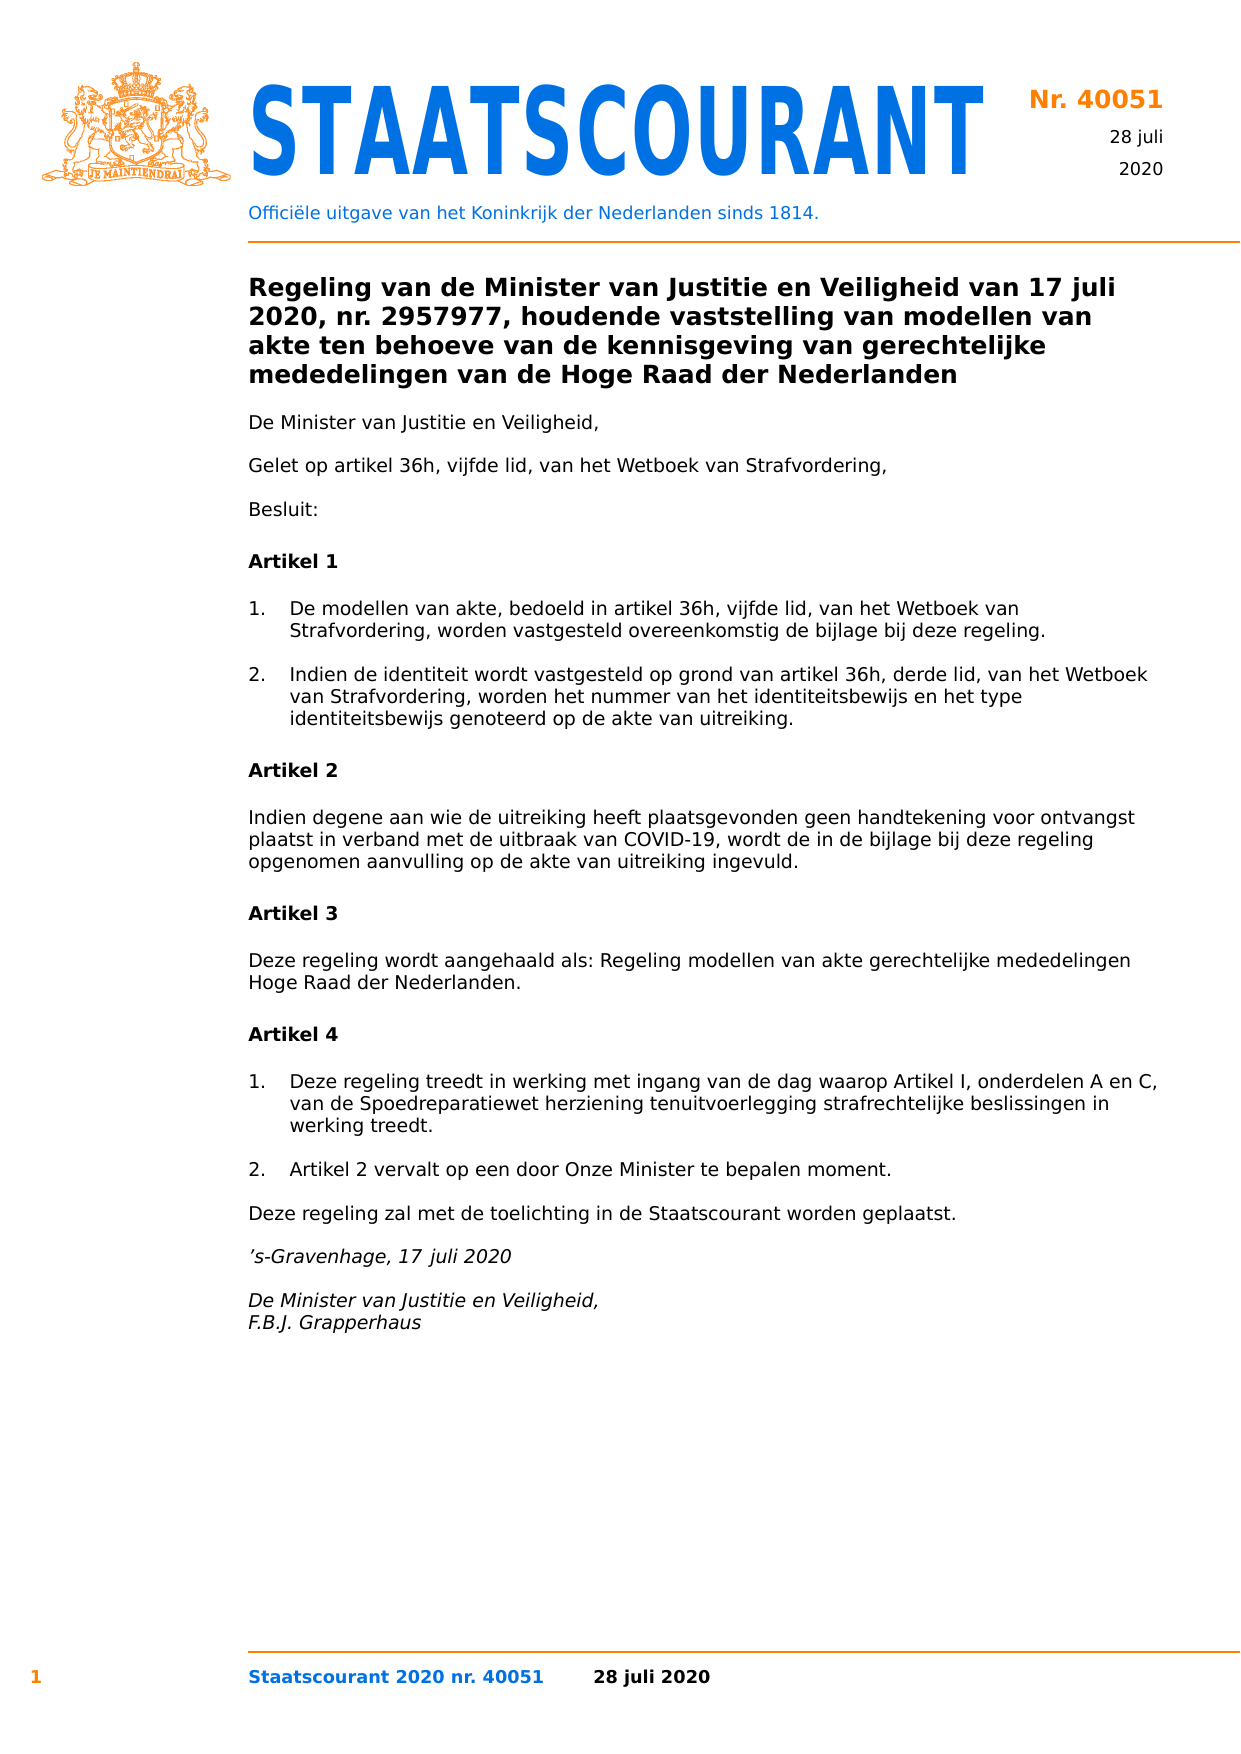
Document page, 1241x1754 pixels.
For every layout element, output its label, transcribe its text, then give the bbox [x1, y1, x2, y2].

subtitle Regeling van de Minister van Justitie en Veiligheid van 17 juli 2020, nr. 2957977, houdende vaststelling van modellen van akte ten behoeve van de kennisgeving van gerechtelijke mededelingen van de Hoge Raad der Nederlanden [248, 273, 1163, 390]
text De Minister van Justitie en Veiligheid, F.B.J. Grapperhaus [248, 1290, 1163, 1334]
text Besluit: [248, 499, 1163, 521]
text 1. De modellen van akte, bedoeld in artikel 36h, vijfde lid, van het Wetboek van Strafvordering, worden vastgesteld overeenkomstig de bijlage bij deze regeling. [248, 598, 1163, 642]
table_cell 2020 [998, 153, 1240, 203]
subtitle Artikel 4 [248, 1024, 1163, 1046]
text Indien degene aan wie de uitreiking heeft plaatsgevonden geen handtekening voor ontvangst plaatst in verband met de uitbraak van COVID-19, wordt de in de bijlage bij deze regeling opgenomen aanvulling op de akte van uitreiking ingevuld. [248, 807, 1163, 873]
text De Minister van Justitie en Veiligheid, [248, 412, 1163, 433]
text 2. Artikel 2 vervalt op een door Onze Minister te bepalen moment. [248, 1159, 1163, 1181]
table_header Nr. 40051 [998, 62, 1240, 121]
text 1. Deze regeling treedt in werking met ingang van de dag waarop Artikel I, onderdelen A en C, van de Spoedreparatiewet herziening tenuitvoerlegging strafrechtelijke beslissingen in werking treedt. [248, 1071, 1163, 1137]
text 2. Indien de identiteit wordt vastgesteld op grond van artikel 36h, derde lid, van het Wetboek van Strafvordering, worden het nummer van het identiteitsbewijs en het type identiteitsbewijs genoteerd op de akte van uitreiking. [248, 664, 1163, 730]
table_cell Officiële uitgave van het Koninkrijk der Nederlanden sinds 1814. [248, 203, 1240, 241]
table_cell 28 juli [998, 121, 1240, 153]
text Deze regeling zal met de toelichting in de Staatscourant worden geplaatst. [248, 1202, 1163, 1224]
table_header [25, 62, 248, 241]
text Gelet op artikel 36h, vijfde lid, van het Wetboek van Strafvordering, [248, 455, 1163, 477]
table_header STAATSCOURANT [248, 62, 998, 203]
subtitle Artikel 2 [248, 760, 1163, 782]
text ’s-Gravenhage, 17 juli 2020 [248, 1246, 1163, 1268]
subtitle Artikel 3 [248, 903, 1163, 925]
subtitle Artikel 1 [248, 551, 1163, 573]
picture [41, 62, 231, 186]
text Deze regeling wordt aangehaald als: Regeling modellen van akte gerechtelijke mededelingen Hoge Raad der Nederlanden. [248, 950, 1163, 994]
